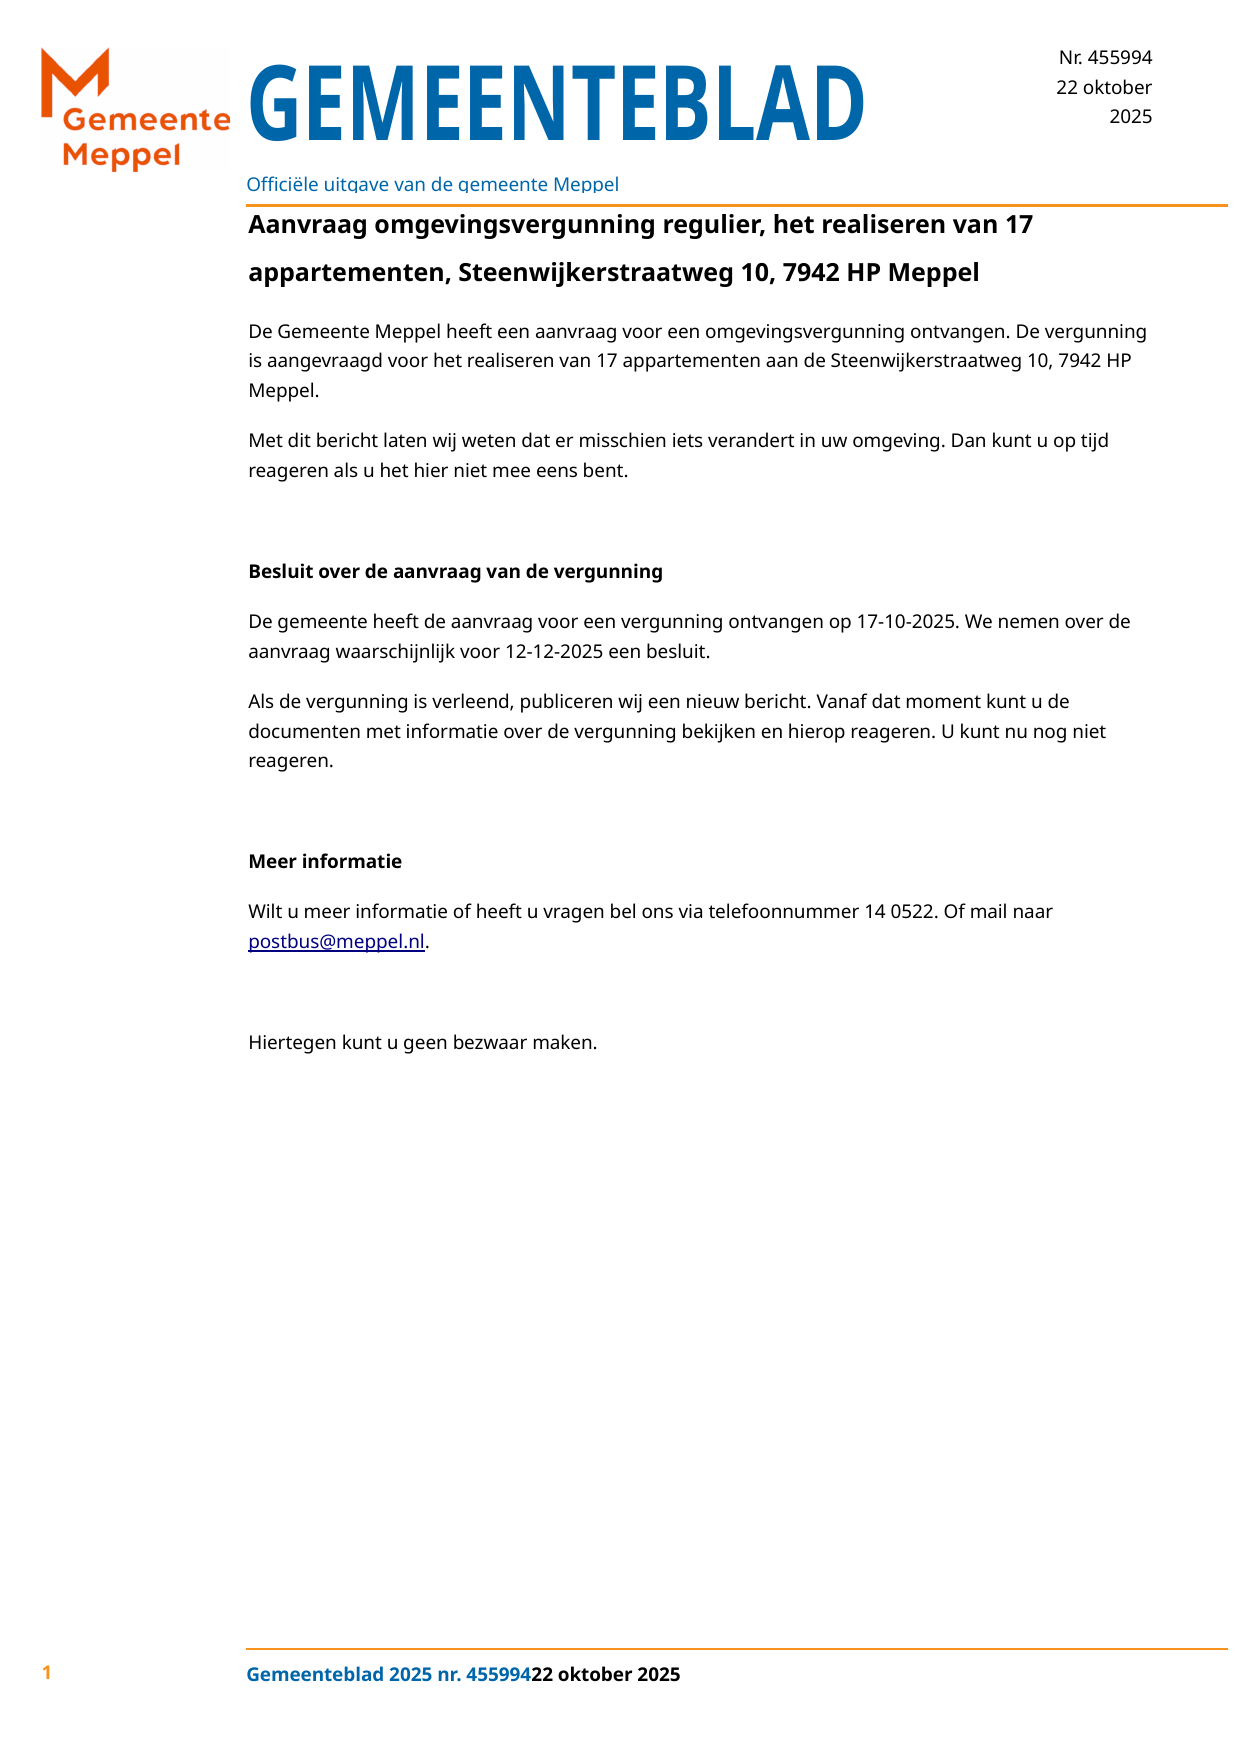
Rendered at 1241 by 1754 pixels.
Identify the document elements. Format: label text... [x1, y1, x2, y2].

picture [41, 47, 231, 172]
text Met dit bericht laten wij weten dat er misschien iets verandert in uw omgeving. Dan kunt u op tijd reageren als u het hier niet mee eens bent. [248, 427, 1152, 483]
text De Gemeente Meppel heeft een aanvraag voor een omgevingsvergunning ontvangen. De vergunning is aangevraagd voor het realiseren van 17 appartementen aan de Steenwijkerstraatweg 10, 7942 HP Meppel. [248, 318, 1152, 403]
text Als de vergunning is verleend, publiceren wij een nieuw bericht. Vanaf dat moment kunt u de documenten met informatie over de vergunning bekijken en hierop reageren. U kunt nu nog niet reageren. [248, 688, 1152, 773]
text Hiertegen kunt u geen bezwaar maken. [248, 1029, 1152, 1055]
text Wilt u meer informatie of heeft u vragen bel ons via telefoonnummer 14 0522. Of mail naar postbus@meppel.nl. [248, 899, 1152, 954]
text Meer informatie [248, 848, 1152, 874]
text De gemeente heeft de aanvraag voor een vergunning ontvangen op 17-10-2025. We nemen over de aanvraag waarschijnlijk voor 12-12-2025 een besluit. [248, 608, 1152, 664]
text Aanvraag omgevingsvergunning regulier, het realiseren van 17 appartementen, Steenwijkerstraatweg 10, 7942 HP Meppel [248, 207, 1152, 288]
text Besluit over de aanvraag van de vergunning [248, 558, 1152, 584]
